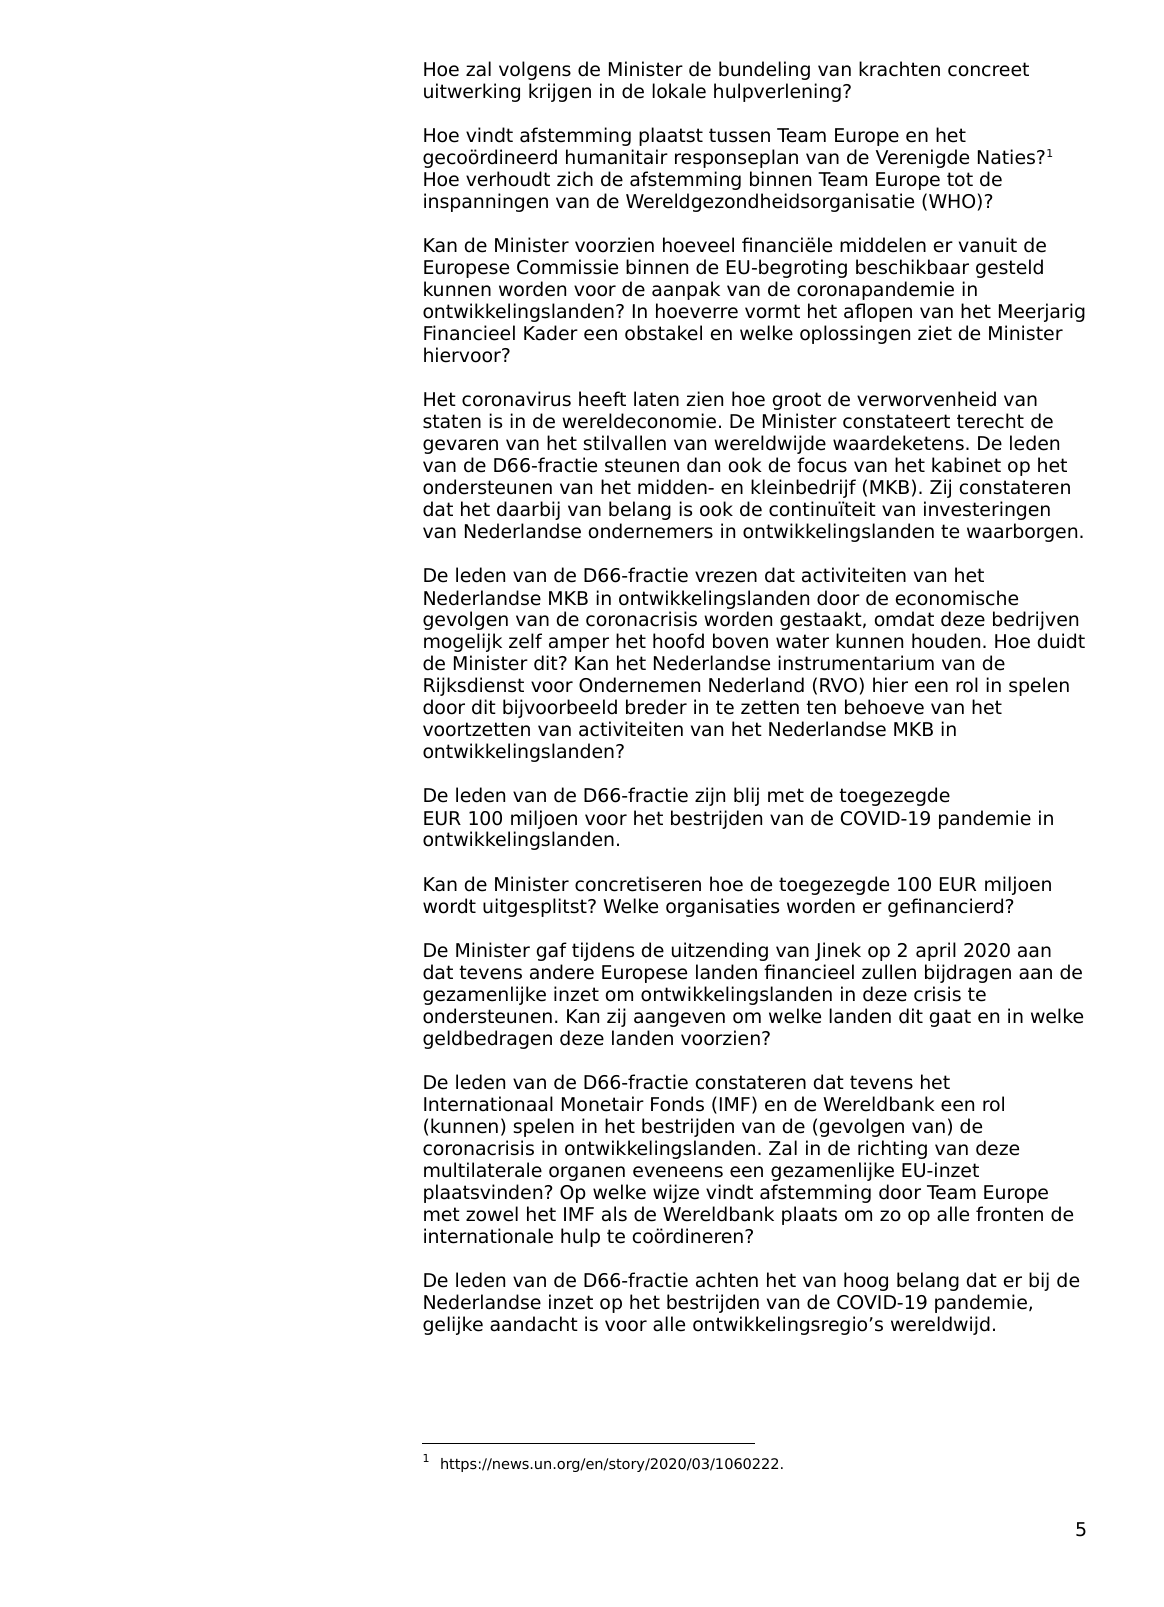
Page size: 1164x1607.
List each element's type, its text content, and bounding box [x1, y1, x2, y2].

text De leden van de D66-fractie zijn blij met de toegezegde EUR 100 miljoen voor het bestrijden van de COVID-19 pandemie in ontwikkelingslanden. [422, 785, 1087, 851]
text Kan de Minister concretiseren hoe de toegezegde 100 EUR miljoen wordt uitgesplitst? Welke organisaties worden er gefinancierd? [422, 873, 1087, 917]
text De Minister gaf tijdens de uitzending van Jinek op 2 april 2020 aan dat tevens andere Europese landen financieel zullen bijdragen aan de gezamenlijke inzet om ontwikkelingslanden in deze crisis te ondersteunen. Kan zij aangeven om welke landen dit gaat en in welke geldbedragen deze landen voorzien? [422, 940, 1087, 1049]
text De leden van de D66-fractie vrezen dat activiteiten van het Nederlandse MKB in ontwikkelingslanden door de economische gevolgen van de coronacrisis worden gestaakt, omdat deze bedrijven mogelijk zelf amper het hoofd boven water kunnen houden. Hoe duidt de Minister dit? Kan het Nederlandse instrumentarium van de Rijksdienst voor Ondernemen Nederland (RVO) hier een rol in spelen door dit bijvoorbeeld breder in te zetten ten behoeve van het voortzetten van activiteiten van het Nederlandse MKB in ontwikkelingslanden? [422, 565, 1087, 763]
text Het coronavirus heeft laten zien hoe groot de verworvenheid van staten is in de wereldeconomie. De Minister constateert terecht de gevaren van het stilvallen van wereldwijde waardeketens. De leden van de D66-fractie steunen dan ook de focus van het kabinet op het ondersteunen van het midden- en kleinbedrijf (MKB). Zij constateren dat het daarbij van belang is ook de continuïteit van investeringen van Nederlandse ondernemers in ontwikkelingslanden te waarborgen. [422, 389, 1087, 543]
text De leden van de D66-fractie constateren dat tevens het Internationaal Monetair Fonds (IMF) en de Wereldbank een rol (kunnen) spelen in het bestrijden van de (gevolgen van) de coronacrisis in ontwikkelingslanden. Zal in de richting van deze multilaterale organen eveneens een gezamenlijke EU-inzet plaatsvinden? Op welke wijze vindt afstemming door Team Europe met zowel het IMF als de Wereldbank plaats om zo op alle fronten de internationale hulp te coördineren? [422, 1072, 1087, 1248]
text Kan de Minister voorzien hoeveel financiële middelen er vanuit de Europese Commissie binnen de EU-begroting beschikbaar gesteld kunnen worden voor de aanpak van de coronapandemie in ontwikkelingslanden? In hoeverre vormt het aflopen van het Meerjarig Financieel Kader een obstakel en welke oplossingen ziet de Minister hiervoor? [422, 235, 1087, 367]
text De leden van de D66-fractie achten het van hoog belang dat er bij de Nederlandse inzet op het bestrijden van de COVID-19 pandemie, gelijke aandacht is voor alle ontwikkelingsregio’s wereldwijd. [422, 1270, 1087, 1336]
text Hoe vindt afstemming plaatst tussen Team Europe en het gecoördineerd humanitair responseplan van de Verenigde Naties? Hoe verhoudt zich de afstemming binnen Team Europe tot de inspanningen van de Wereldgezondheidsorganisatie (WHO)? [422, 125, 1087, 213]
text Hoe zal volgens de Minister de bundeling van krachten concreet uitwerking krijgen in de lokale hulpverlening? [422, 59, 1087, 103]
text https://news.un.org/en/story/2020/03/1060222. [422, 1452, 1087, 1474]
